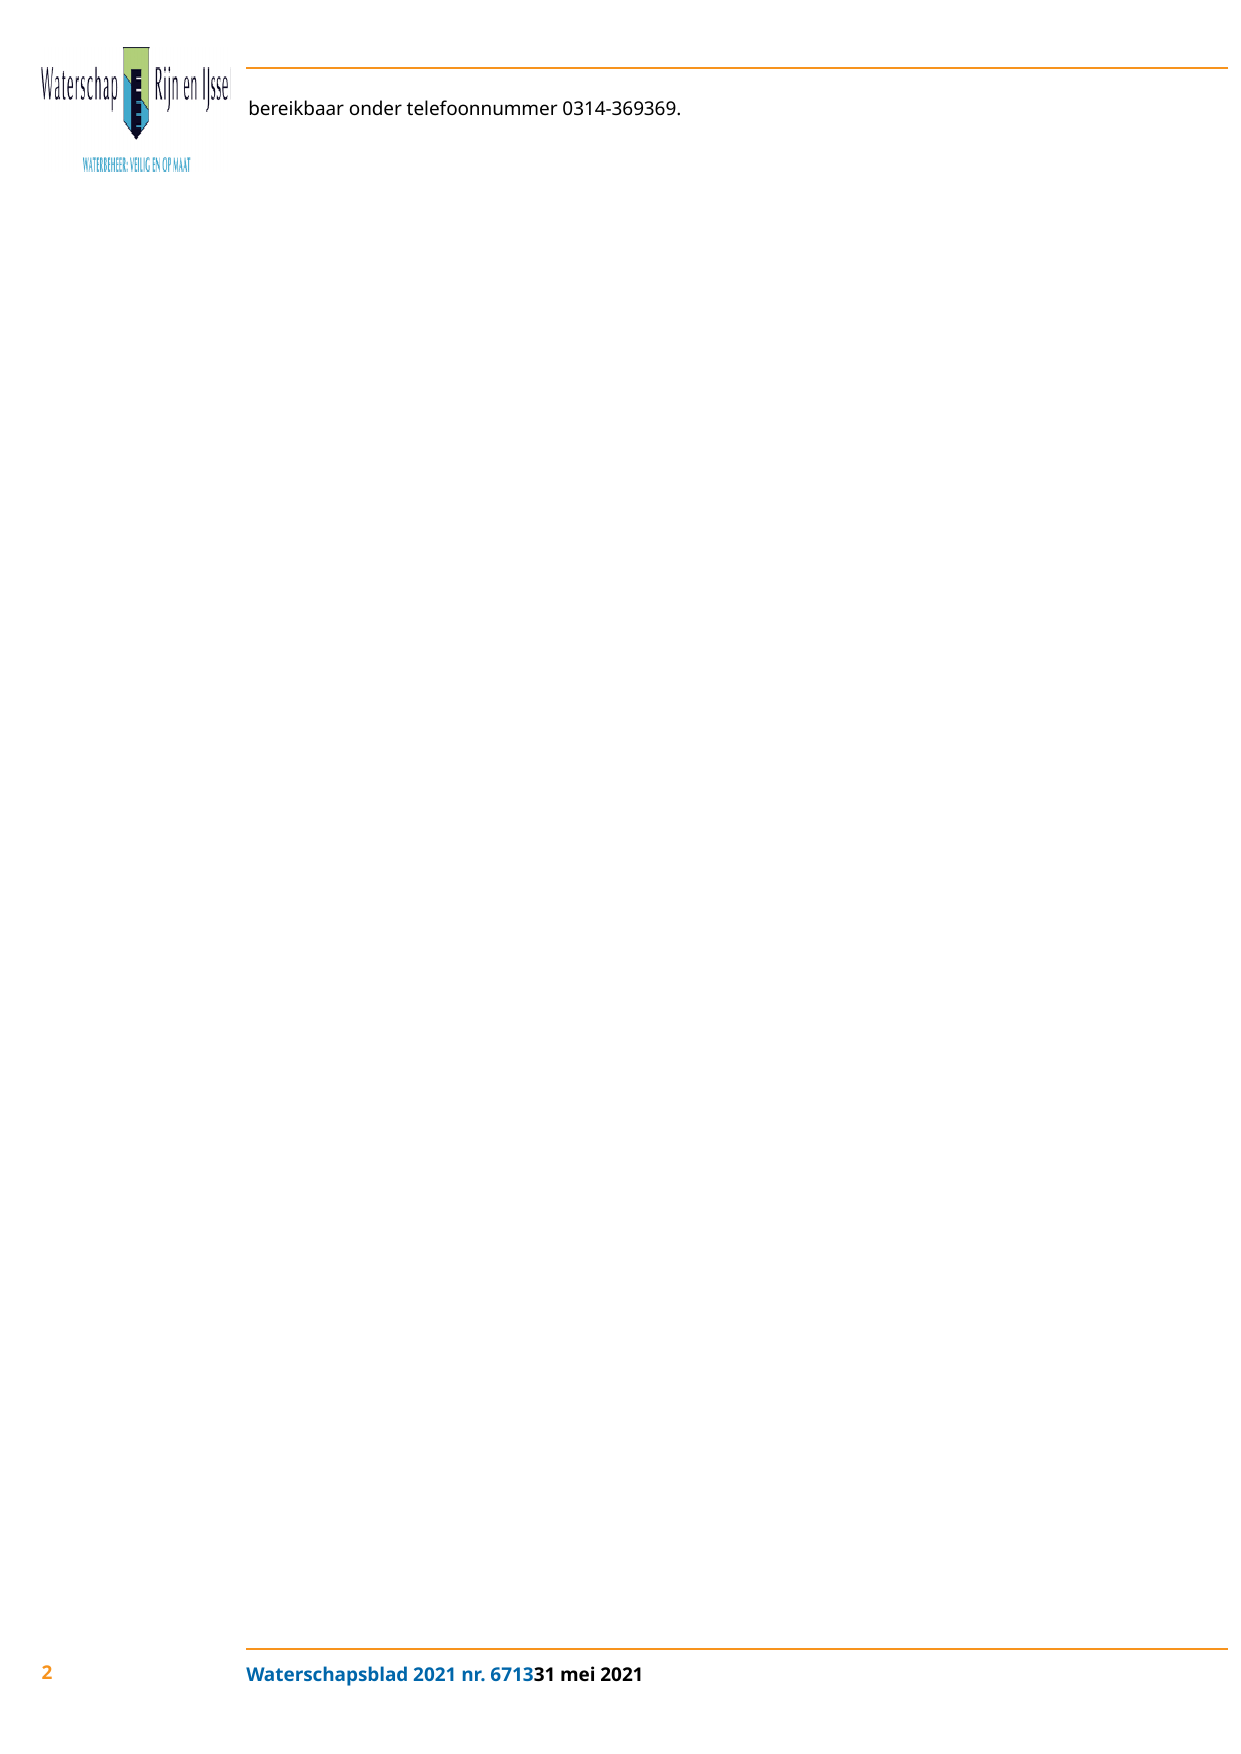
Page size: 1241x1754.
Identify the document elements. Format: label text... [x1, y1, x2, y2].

picture [41, 47, 231, 172]
text bereikbaar onder telefoonnummer 0314-369369. [248, 95, 1152, 121]
